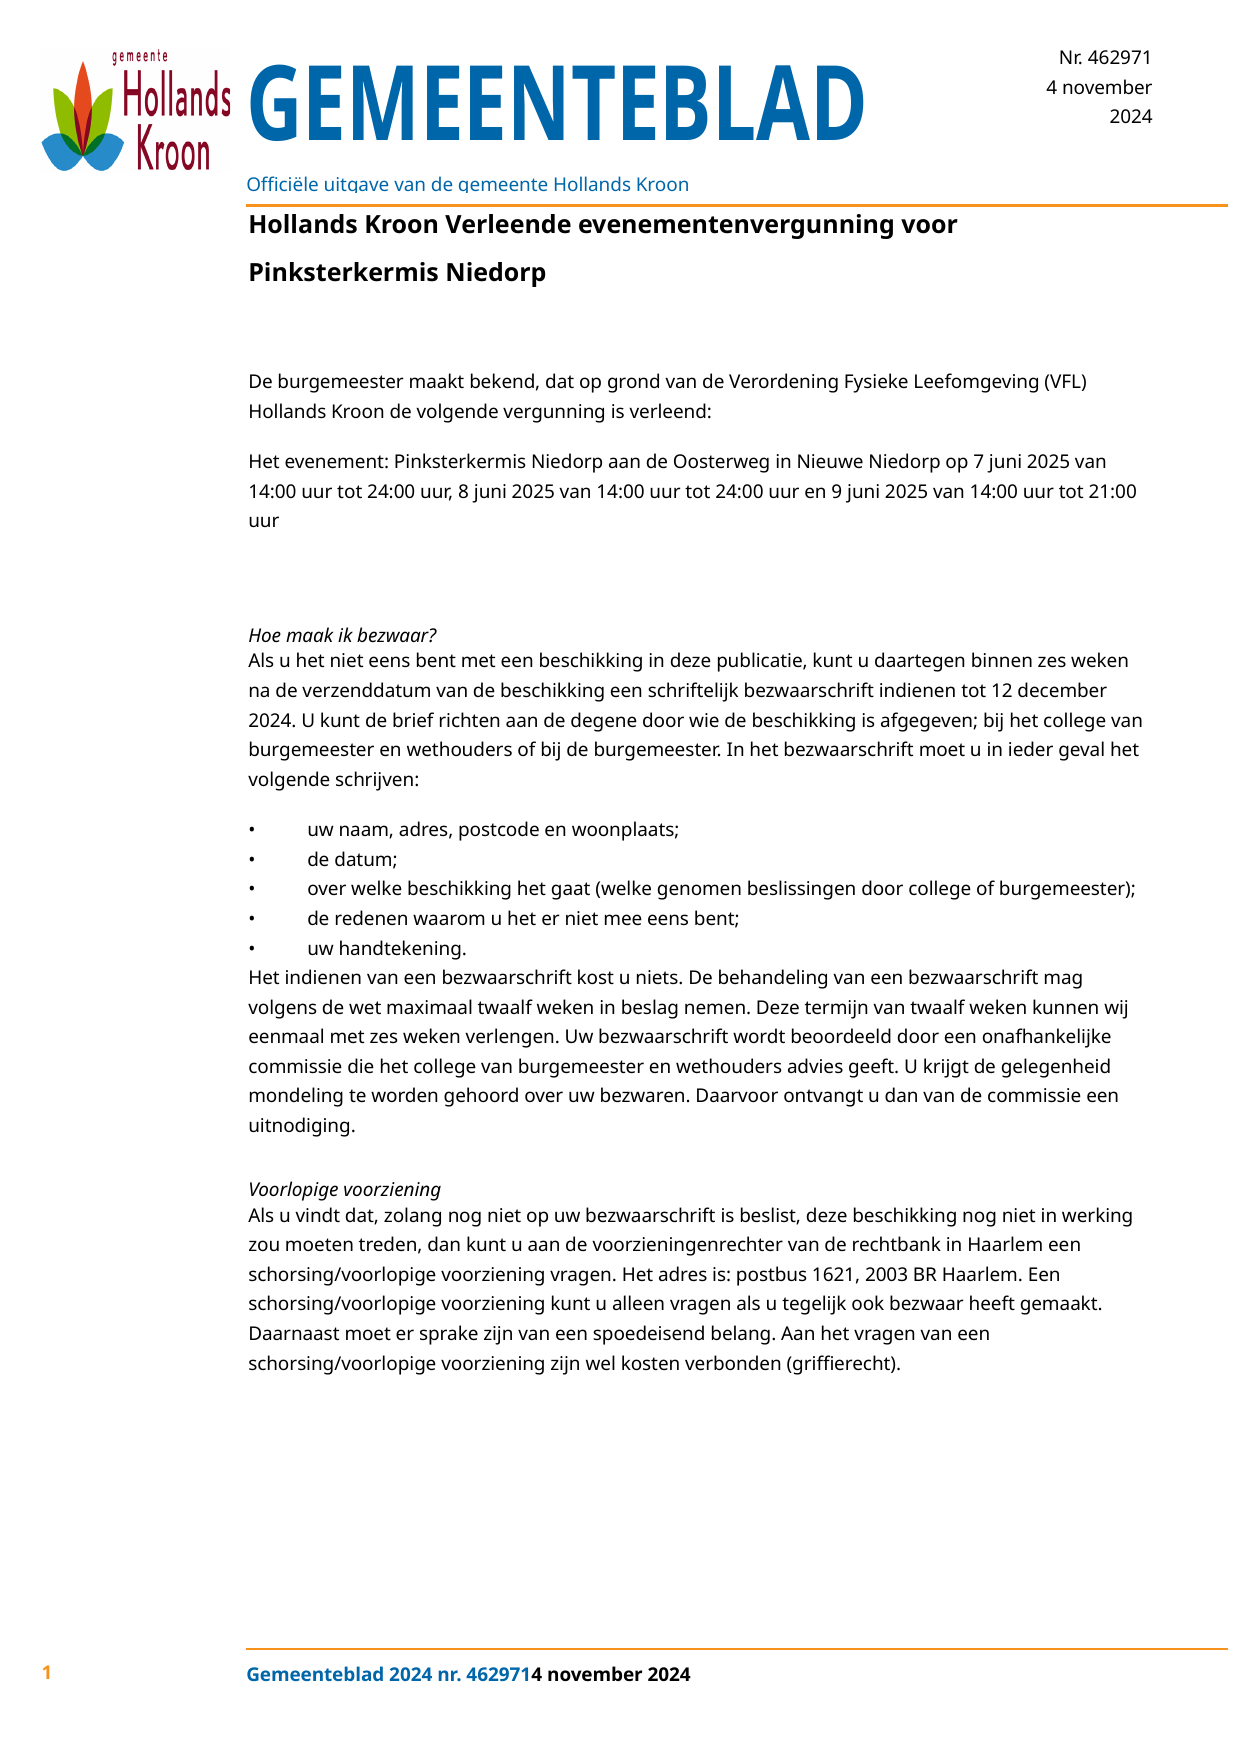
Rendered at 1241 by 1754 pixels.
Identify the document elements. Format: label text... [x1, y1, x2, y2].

list uw handtekening. [248, 935, 1152, 960]
picture [41, 47, 231, 172]
text Het evenement: Pinksterkermis Niedorp aan de Oosterweg in Nieuwe Niedorp op 7 juni 2025 van 14:00 uur tot 24:00 uur, 8 juni 2025 van 14:00 uur tot 24:00 uur en 9 juni 2025 van 14:00 uur tot 21:00 uur [248, 448, 1152, 533]
list over welke beschikking het gaat (welke genomen beslissingen door college of burgemeester); [248, 876, 1152, 901]
text De burgemeester maakt bekend, dat op grond van de Verordening Fysieke Leefomgeving (VFL) Hollands Kroon de volgende vergunning is verleend: [248, 368, 1152, 424]
text Voorlopige voorziening [248, 1176, 1152, 1202]
text Het indienen van een bezwaarschrift kost u niets. De behandeling van een bezwaarschrift mag volgens de wet maximaal twaalf weken in beslag nemen. Deze termijn van twaalf weken kunnen wij eenmaal met zes weken verlengen. Uw bezwaarschrift wordt beoordeeld door een onafhankelijke commissie die het college van burgemeester en wethouders advies geeft. U krijgt de gelegenheid mondeling te worden gehoord over uw bezwaren. Daarvoor ontvangt u dan van de commissie een uitnodiging. [248, 964, 1152, 1138]
text Als u vindt dat, zolang nog niet op uw bezwaarschrift is beslist, deze beschikking nog niet in werking zou moeten treden, dan kunt u aan de voorzieningenrechter van de rechtbank in Haarlem een schorsing/voorlopige voorziening vragen. Het adres is: postbus 1621, 2003 BR Haarlem. Een schorsing/voorlopige voorziening kunt u alleen vragen als u tegelijk ook bezwaar heeft gemaakt. Daarnaast moet er sprake zijn van een spoedeisend belang. Aan het vragen van een schorsing/voorlopige voorziening zijn wel kosten verbonden (griffierecht). [248, 1202, 1152, 1376]
list uw naam, adres, postcode en woonplaats; [248, 816, 1152, 842]
list de redenen waarom u het er niet mee eens bent; [248, 905, 1152, 931]
text Hollands Kroon Verleende evenementenvergunning voor Pinksterkermis Niedorp [248, 207, 1152, 288]
list de datum; [248, 846, 1152, 872]
text Als u het niet eens bent met een beschikking in deze publicatie, kunt u daartegen binnen zes weken na de verzenddatum van de beschikking een schriftelijk bezwaarschrift indienen tot 12 december 2024. U kunt de brief richten aan de degene door wie de beschikking is afgegeven; bij het college van burgemeester en wethouders of bij de burgemeester. In het bezwaarschrift moet u in ieder geval het volgende schrijven: [248, 648, 1152, 792]
text Hoe maak ik bezwaar? [248, 622, 1152, 648]
